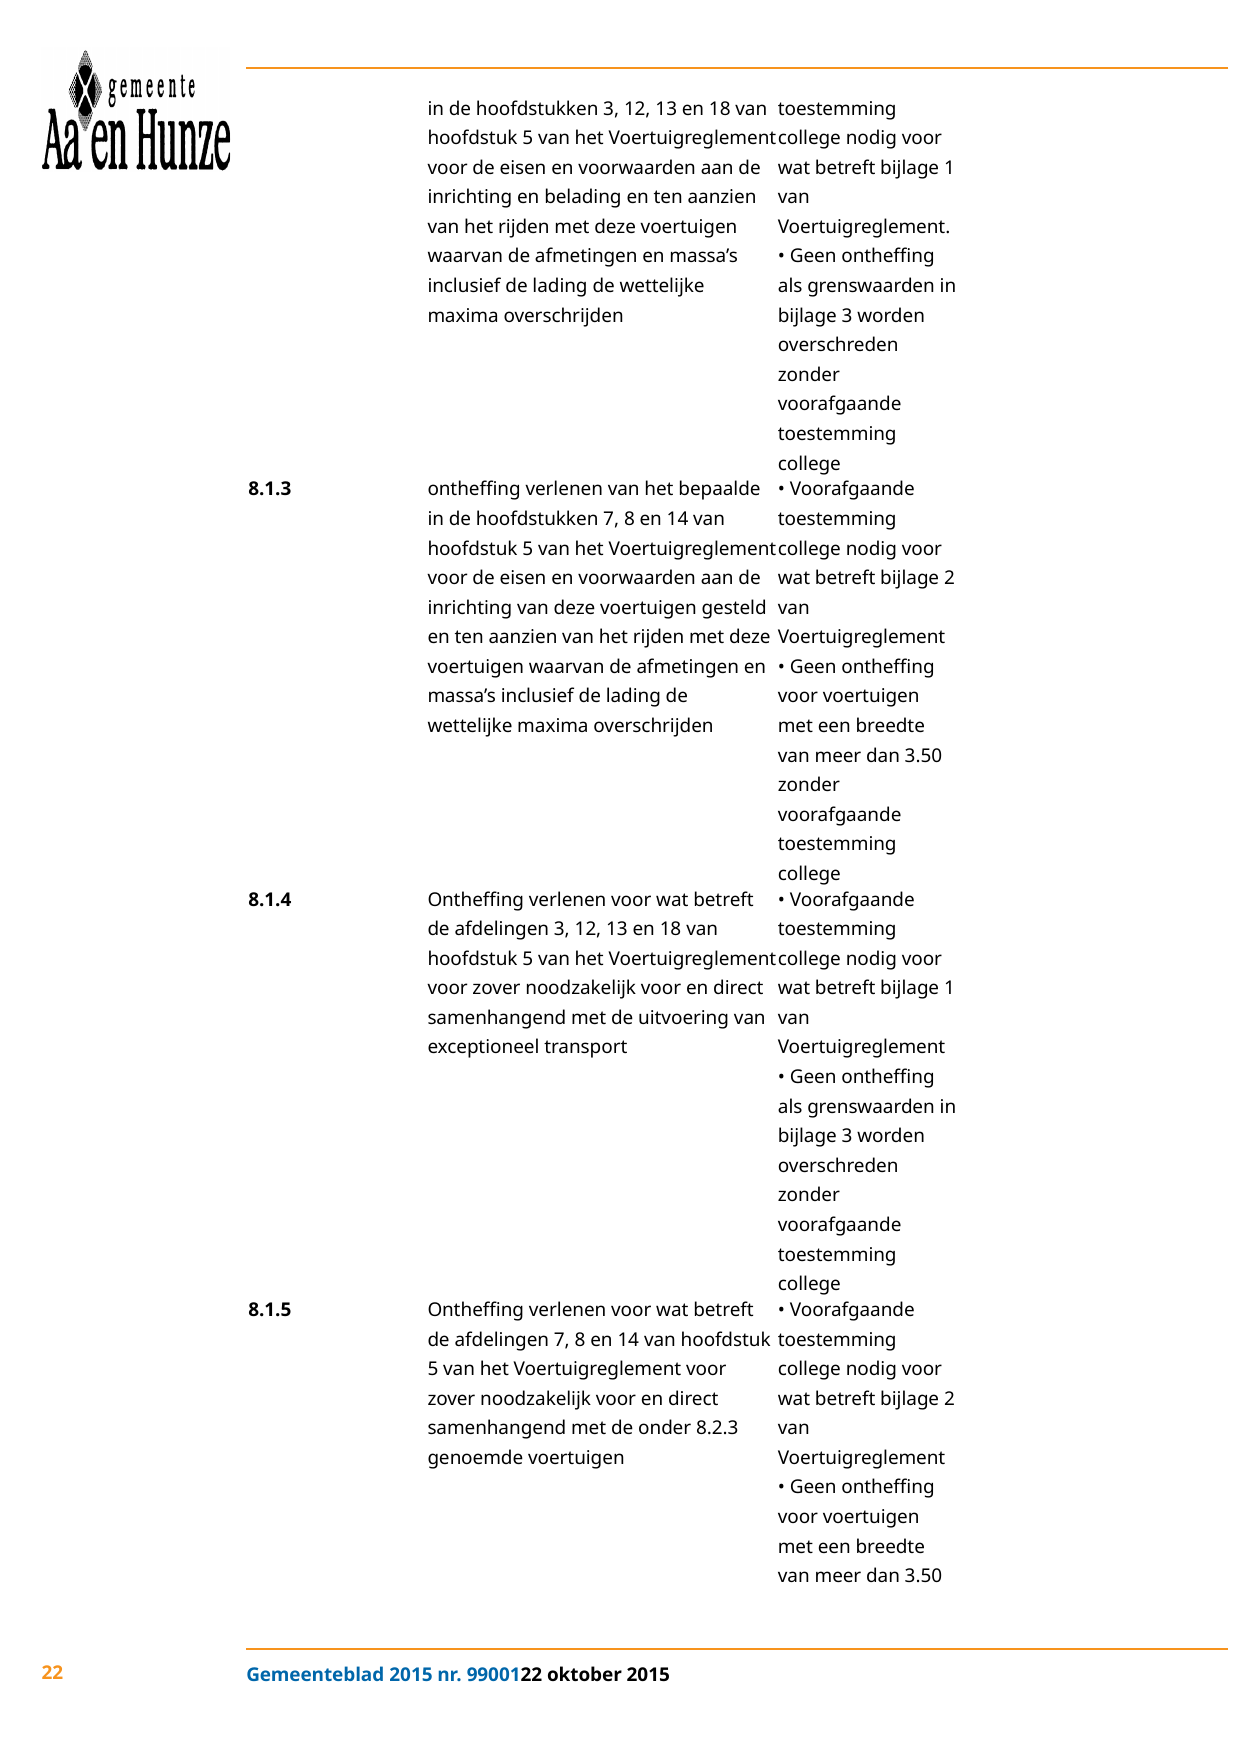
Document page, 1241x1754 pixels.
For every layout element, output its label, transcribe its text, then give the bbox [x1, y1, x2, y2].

table_cell 8.1.5 [248, 1296, 427, 1588]
table_cell ontheffing verlenen van het bepaalde in de hoofdstukken 7, 8 en 14 van hoofdstuk 5 van het Voertuigreglement voor de eisen en voorwaarden aan de inrichting van deze voertuigen gesteld en ten aanzien van het rijden met deze voertuigen waarvan de afmetingen en massa’s inclusief de lading de wettelijke maxima overschrijden [427, 476, 778, 886]
table_cell 8.1.4 [248, 886, 427, 1296]
table_cell in de hoofdstukken 3, 12, 13 en 18 van hoofdstuk 5 van het Voertuigreglement voor de eisen en voorwaarden aan de inrichting en belading en ten aanzien van het rijden met deze voertuigen waarvan de afmetingen en massa’s inclusief de lading de wettelijke maxima overschrijden [427, 95, 778, 476]
table_cell [957, 886, 1152, 1296]
table_cell • Voorafgaande toestemming college nodig voor wat betreft bijlage 2 van Voertuigreglement • Geen ontheffing voor voertuigen met een breedte van meer dan 3.50 [778, 1296, 957, 1588]
table_cell toestemming college nodig voor wat betreft bijlage 1 van Voertuigreglement. • Geen ontheffing als grenswaarden in bijlage 3 worden overschreden zonder voorafgaande toestemming college [778, 95, 957, 476]
table_cell [248, 95, 427, 476]
table_cell Ontheffing verlenen voor wat betreft de afdelingen 3, 12, 13 en 18 van hoofdstuk 5 van het Voertuigreglement voor zover noodzakelijk voor en direct samenhangend met de uitvoering van exceptioneel transport [427, 886, 778, 1296]
table_cell 8.1.3 [248, 476, 427, 886]
table_cell • Voorafgaande toestemming college nodig voor wat betreft bijlage 2 van Voertuigreglement • Geen ontheffing voor voertuigen met een breedte van meer dan 3.50 zonder voorafgaande toestemming college [778, 476, 957, 886]
table_cell [957, 476, 1152, 886]
table_cell Ontheffing verlenen voor wat betreft de afdelingen 7, 8 en 14 van hoofdstuk 5 van het Voertuigreglement voor zover noodzakelijk voor en direct samenhangend met de onder 8.2.3 genoemde voertuigen [427, 1296, 778, 1588]
table_cell [957, 95, 1152, 476]
picture [41, 47, 231, 172]
table_cell [957, 1296, 1152, 1588]
table_cell • Voorafgaande toestemming college nodig voor wat betreft bijlage 1 van Voertuigreglement • Geen ontheffing als grenswaarden in bijlage 3 worden overschreden zonder voorafgaande toestemming college [778, 886, 957, 1296]
